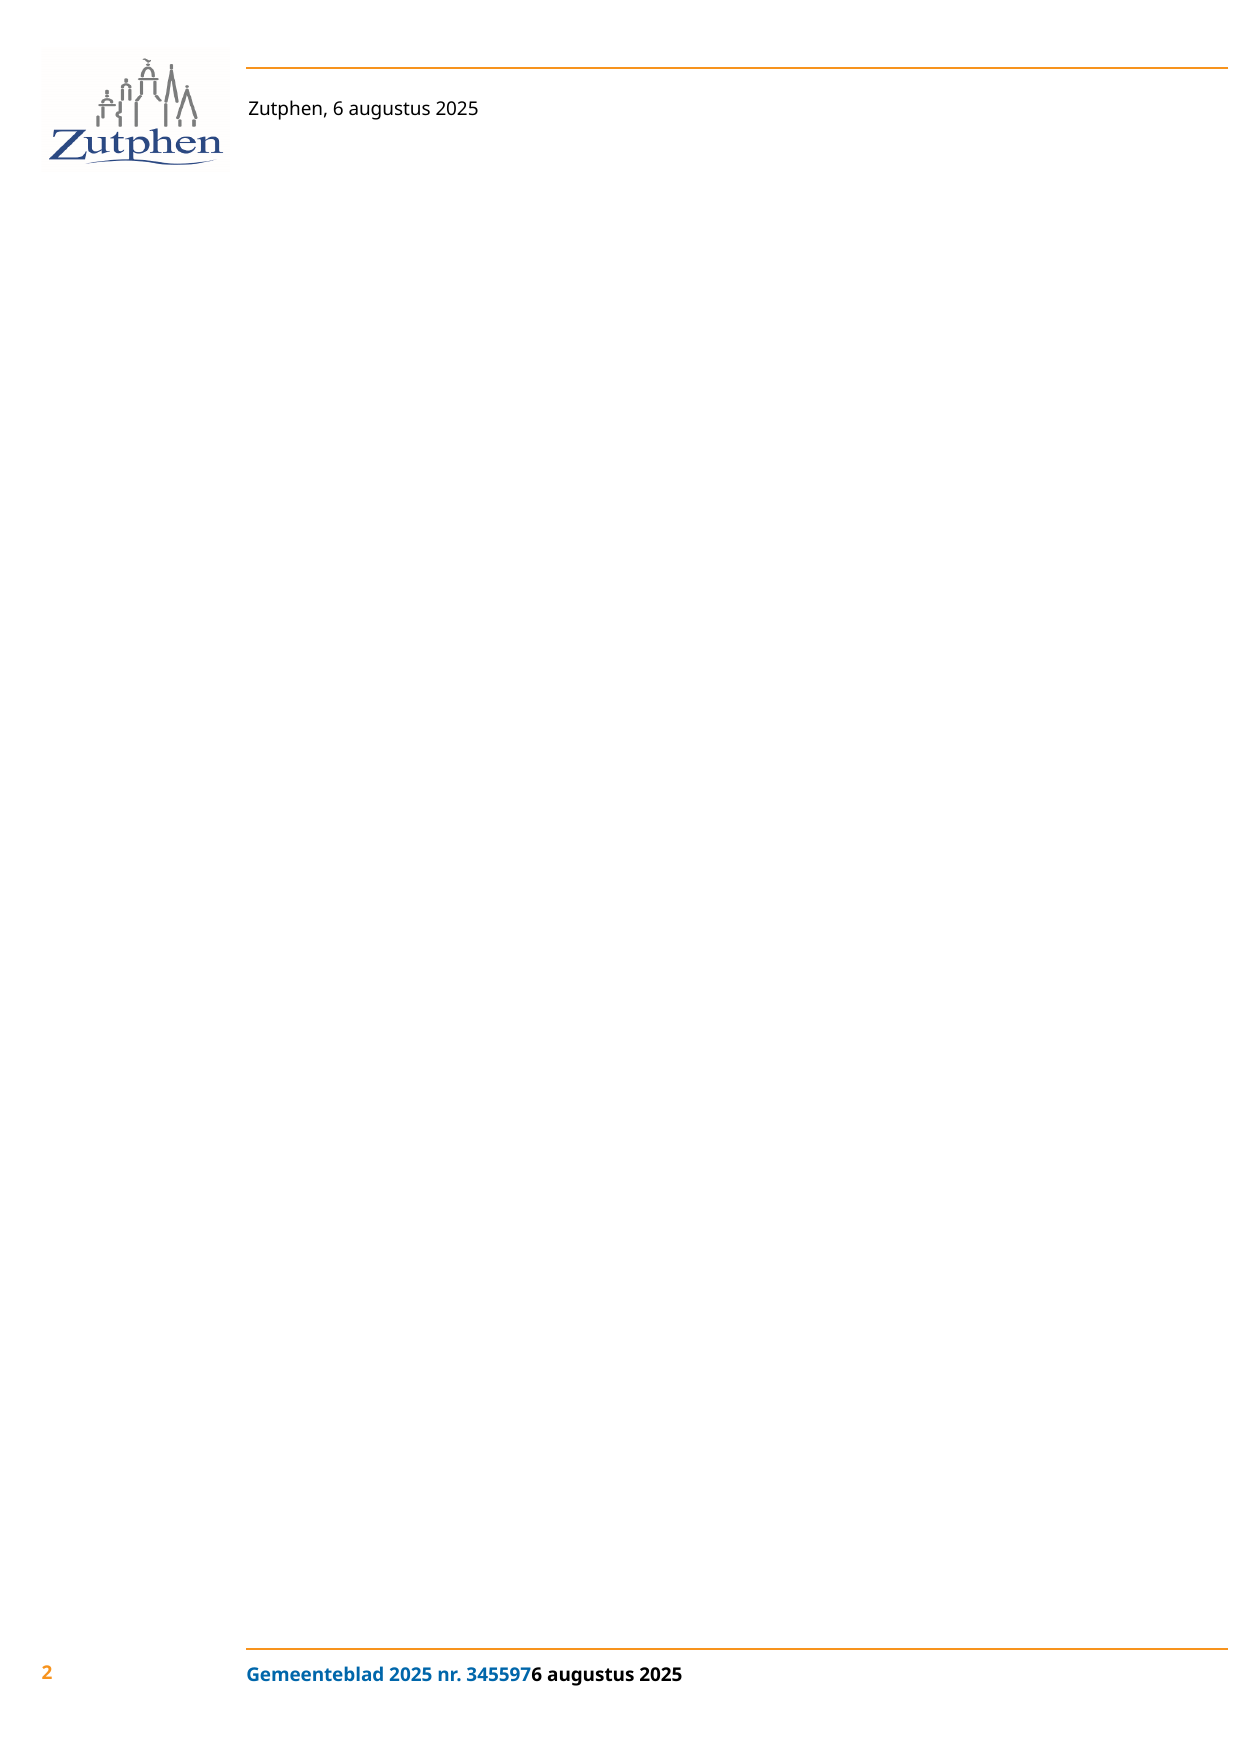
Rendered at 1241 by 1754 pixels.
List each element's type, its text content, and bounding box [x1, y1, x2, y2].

picture [41, 47, 231, 172]
text Zutphen, 6 augustus 2025 [248, 95, 1152, 121]
